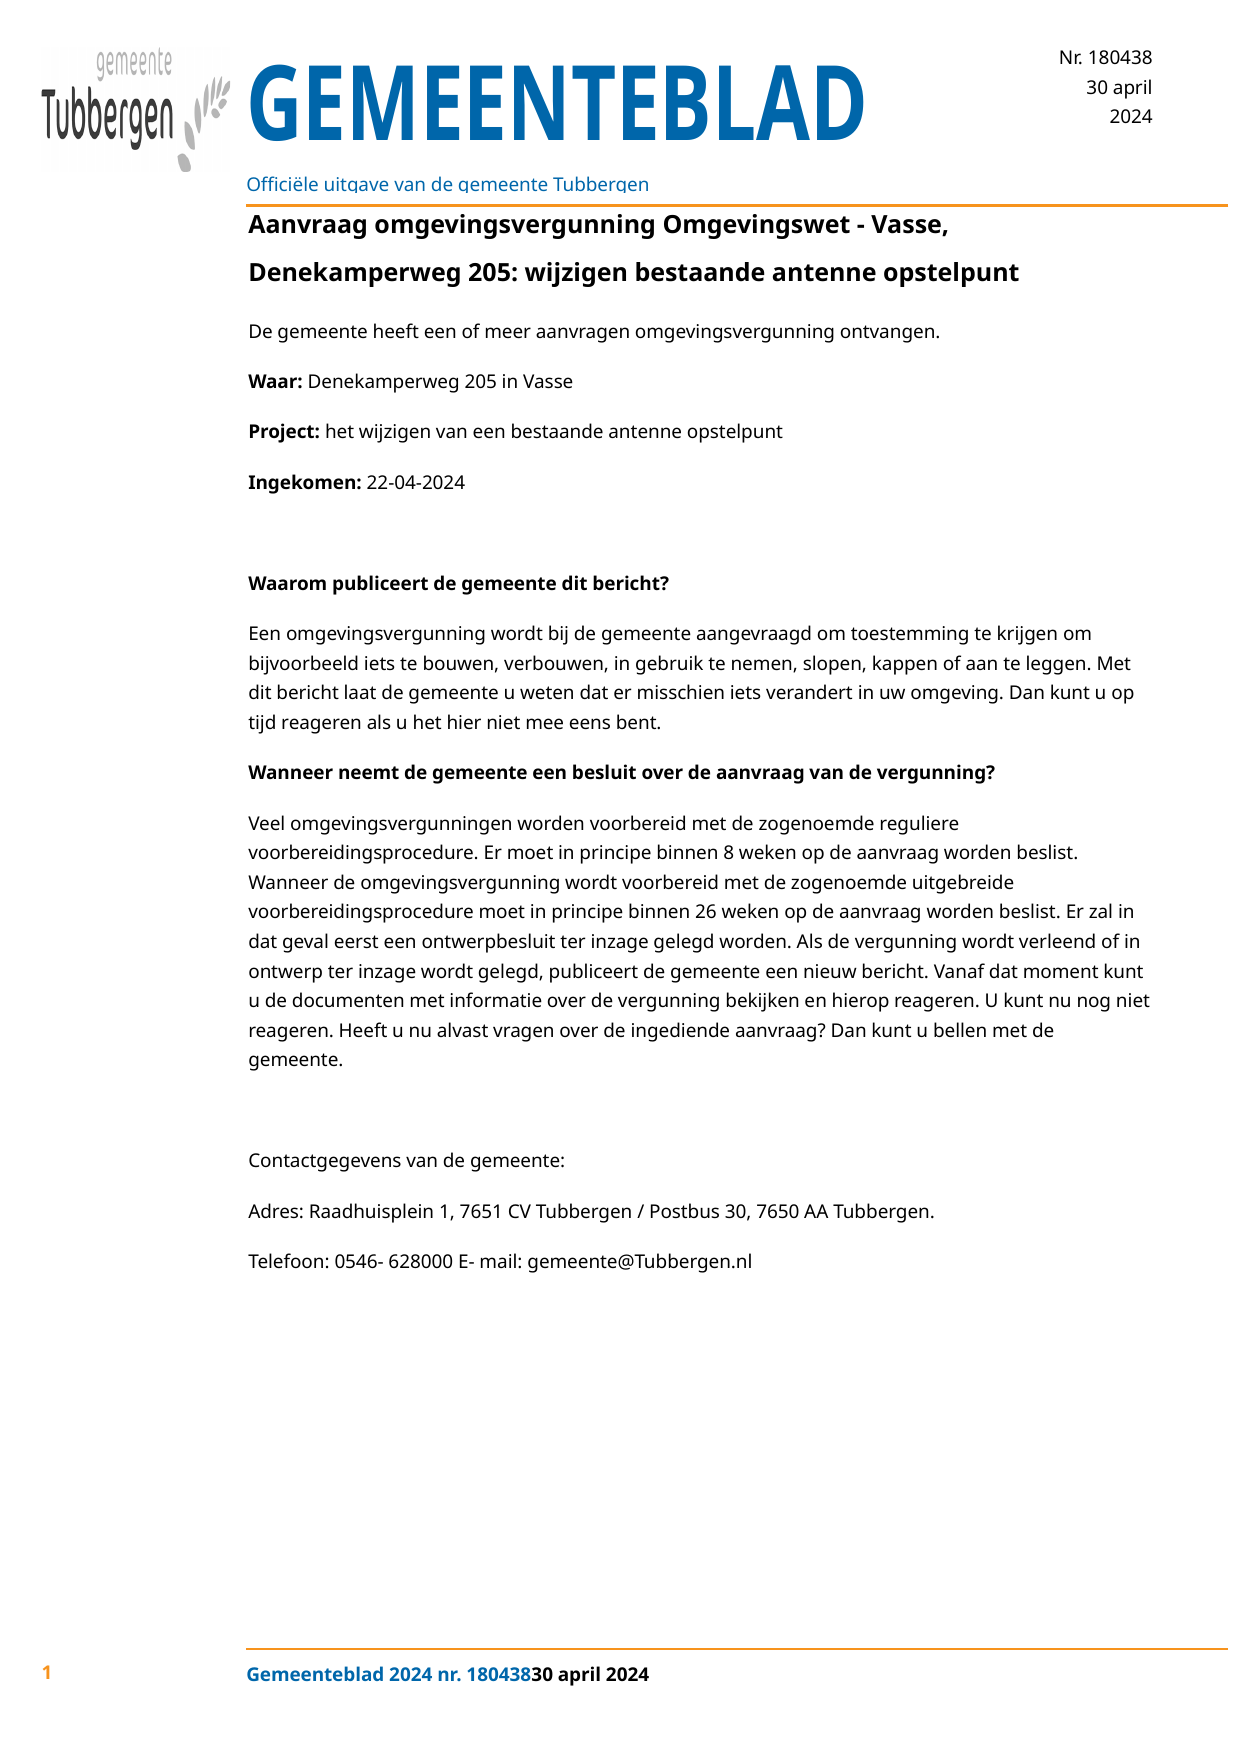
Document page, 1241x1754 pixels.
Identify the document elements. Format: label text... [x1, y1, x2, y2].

text Veel omgevingsvergunningen worden voorbereid met de zogenoemde reguliere voorbereidingsprocedure. Er moet in principe binnen 8 weken op de aanvraag worden beslist. Wanneer de omgevingsvergunning wordt voorbereid met de zogenoemde uitgebreide voorbereidingsprocedure moet in principe binnen 26 weken op de aanvraag worden beslist. Er zal in dat geval eerst een ontwerpbesluit ter inzage gelegd worden. Als de vergunning wordt verleend of in ontwerp ter inzage wordt gelegd, publiceert de gemeente een nieuw bericht. Vanaf dat moment kunt u de documenten met informatie over de vergunning bekijken en hierop reageren. U kunt nu nog niet reageren. Heeft u nu alvast vragen over de ingediende aanvraag? Dan kunt u bellen met de gemeente. [248, 810, 1152, 1072]
text Een omgevingsvergunning wordt bij de gemeente aangevraagd om toestemming te krijgen om bijvoorbeeld iets te bouwen, verbouwen, in gebruik te nemen, slopen, kappen of aan te leggen. Met dit bericht laat de gemeente u weten dat er misschien iets verandert in uw omgeving. Dan kunt u op tijd reageren als u het hier niet mee eens bent. [248, 620, 1152, 735]
text Waar: Denekamperweg 205 in Vasse [248, 368, 1152, 394]
text Wanneer neemt de gemeente een besluit over de aanvraag van de vergunning? [248, 759, 1152, 785]
text Waarom publiceert de gemeente dit bericht? [248, 570, 1152, 596]
text Adres: Raadhuisplein 1, 7651 CV Tubbergen / Postbus 30, 7650 AA Tubbergen. [248, 1198, 1152, 1224]
text Ingekomen: 22-04-2024 [248, 469, 1152, 495]
text De gemeente heeft een of meer aanvragen omgevingsvergunning ontvangen. [248, 318, 1152, 344]
text Aanvraag omgevingsvergunning Omgevingswet - Vasse, Denekamperweg 205: wijzigen bestaande antenne opstelpunt [248, 207, 1152, 288]
picture [41, 47, 231, 172]
text Contactgegevens van de gemeente: [248, 1147, 1152, 1173]
text Project: het wijzigen van een bestaande antenne opstelpunt [248, 419, 1152, 444]
text Telefoon: 0546- 628000 E- mail: gemeente@Tubbergen.nl [248, 1248, 1152, 1274]
